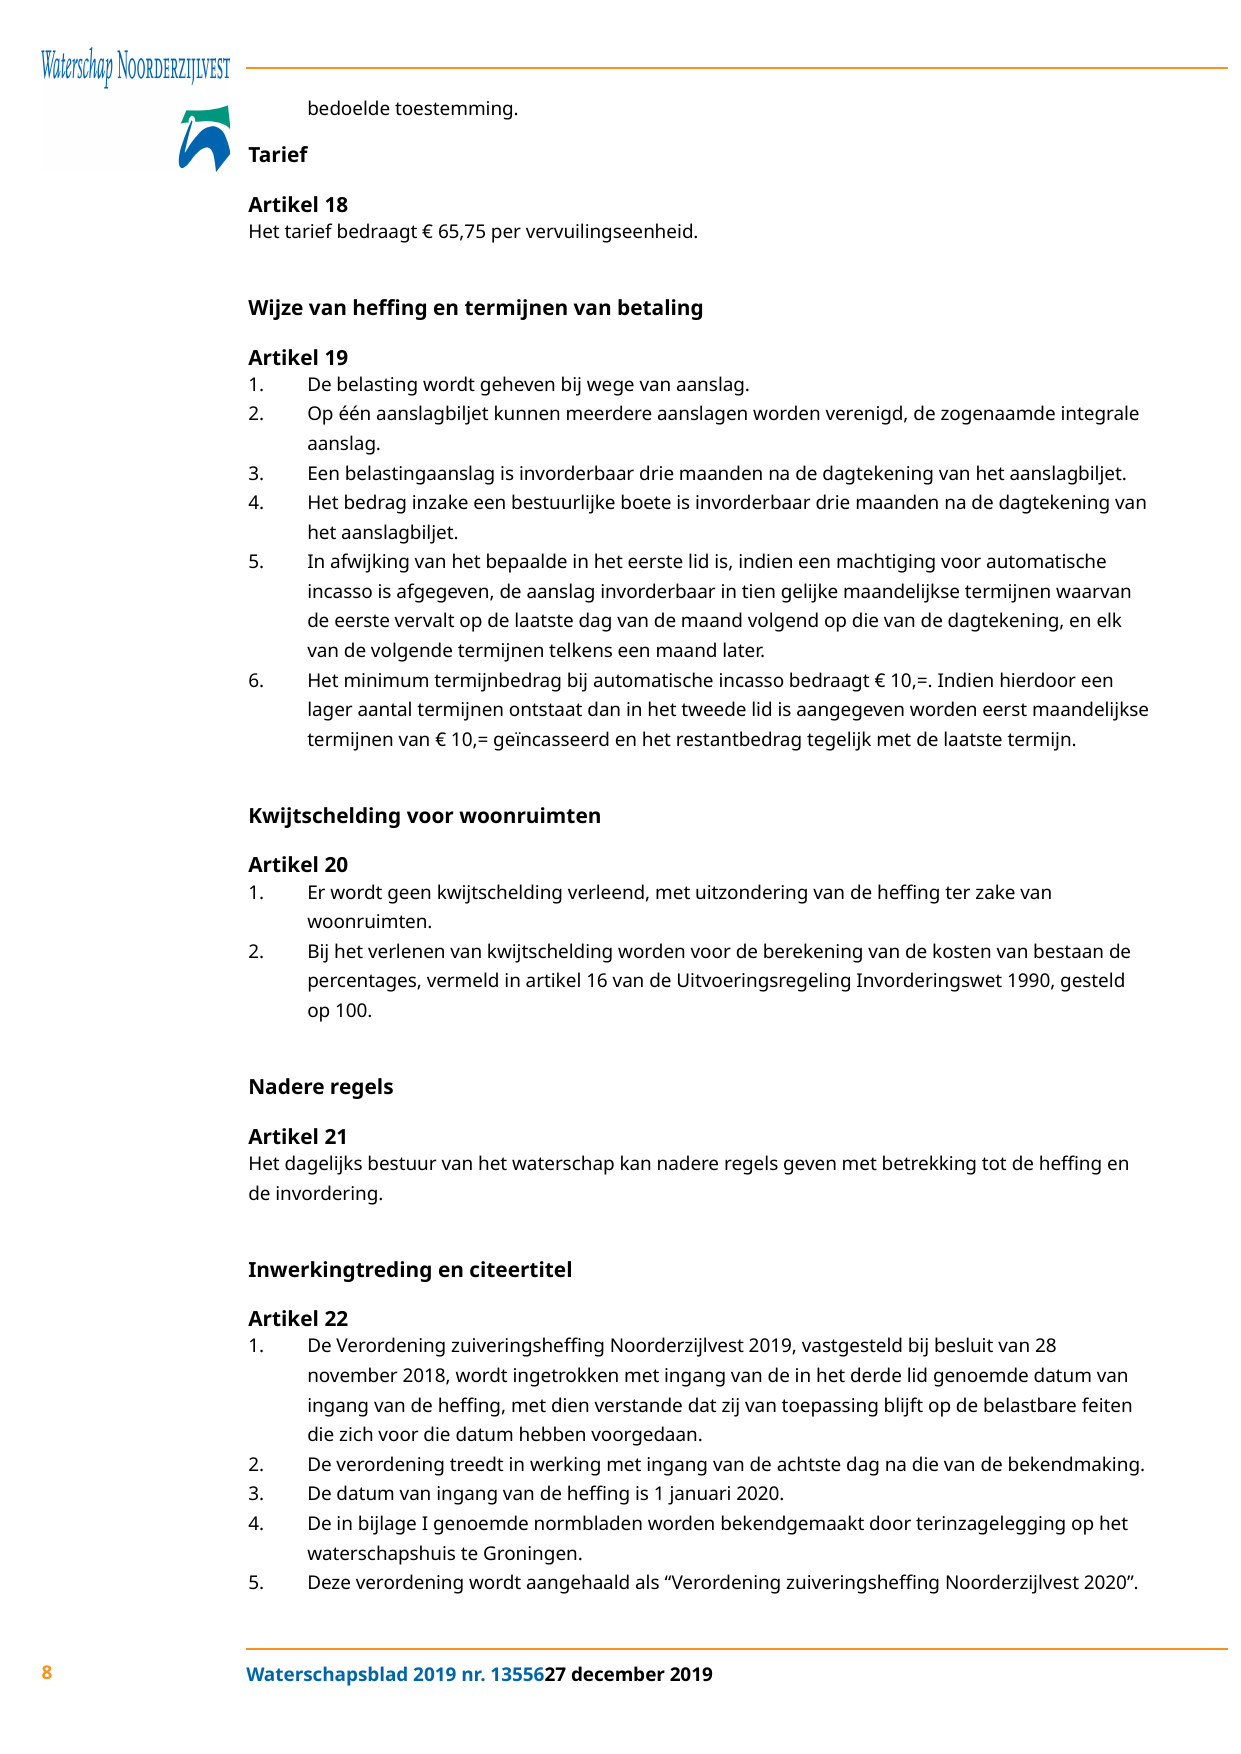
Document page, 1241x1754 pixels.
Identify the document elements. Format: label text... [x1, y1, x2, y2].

text Wijze van heffing en termijnen van betaling [248, 293, 1152, 322]
list De datum van ingang van de heffing is 1 januari 2020. [248, 1481, 1152, 1506]
list Er wordt geen kwijtschelding verleend, met uitzondering van de heffing ter zake van woonruimten. [248, 879, 1152, 934]
list Het minimum termijnbedrag bij automatische incasso bedraagt € 10,=. Indien hierdoor een lager aantal termijnen ontstaat dan in het tweede lid is aangegeven worden eerst maandelijkse termijnen van € 10,= geïncasseerd en het restantbedrag tegelijk met de laatste termijn. [248, 667, 1152, 752]
list bedoelde toestemming. [248, 95, 1152, 121]
list Een belastingaanslag is invorderbaar drie maanden na de dagtekening van het aanslagbiljet. [248, 460, 1152, 486]
text Artikel 19 [248, 343, 1152, 371]
list In afwijking van het bepaalde in het eerste lid is, indien een machtiging voor automatische incasso is afgegeven, de aanslag invorderbaar in tien gelijke maandelijkse termijnen waarvan de eerste vervalt op de laatste dag van de maand volgend op die van de dagtekening, en elk van de volgende termijnen telkens een maand later. [248, 548, 1152, 663]
text Nadere regels [248, 1072, 1152, 1101]
list De in bijlage I genoemde normbladen worden bekendgemaakt door terinzagelegging op het waterschapshuis te Groningen. [248, 1510, 1152, 1566]
text Artikel 22 [248, 1304, 1152, 1333]
list De Verordening zuiveringsheffing Noorderzijlvest 2019, vastgesteld bij besluit van 28 november 2018, wordt ingetrokken met ingang van de in het derde lid genoemde datum van ingang van de heffing, met dien verstande dat zij van toepassing blijft op de belastbare feiten die zich voor die datum hebben voorgedaan. [248, 1333, 1152, 1447]
list Deze verordening wordt aangehaald als “Verordening zuiveringsheffing Noorderzijlvest 2020”. [248, 1569, 1152, 1595]
text Kwijtschelding voor woonruimten [248, 801, 1152, 830]
list De verordening treedt in werking met ingang van de achtste dag na die van de bekendmaking. [248, 1451, 1152, 1477]
list De belasting wordt geheven bij wege van aanslag. [248, 371, 1152, 397]
text Inwerkingtreding en citeertitel [248, 1255, 1152, 1283]
text Artikel 20 [248, 851, 1152, 879]
text Artikel 21 [248, 1122, 1152, 1150]
list Bij het verlenen van kwijtschelding worden voor de berekening van de kosten van bestaan de percentages, vermeld in artikel 16 van de Uitvoeringsregeling Invorderingswet 1990, gesteld op 100. [248, 938, 1152, 1023]
list Op één aanslagbiljet kunnen meerdere aanslagen worden verenigd, de zogenaamde integrale aanslag. [248, 401, 1152, 456]
picture [41, 47, 231, 172]
text Het tarief bedraagt € 65,75 per vervuilingseenheid. [248, 218, 1152, 244]
list Het bedrag inzake een bestuurlijke boete is invorderbaar drie maanden na de dagtekening van het aanslagbiljet. [248, 489, 1152, 545]
text Artikel 18 [248, 190, 1152, 218]
text Tarief [248, 140, 1152, 169]
text Het dagelijks bestuur van het waterschap kan nadere regels geven met betrekking tot de heffing en de invordering. [248, 1150, 1152, 1206]
